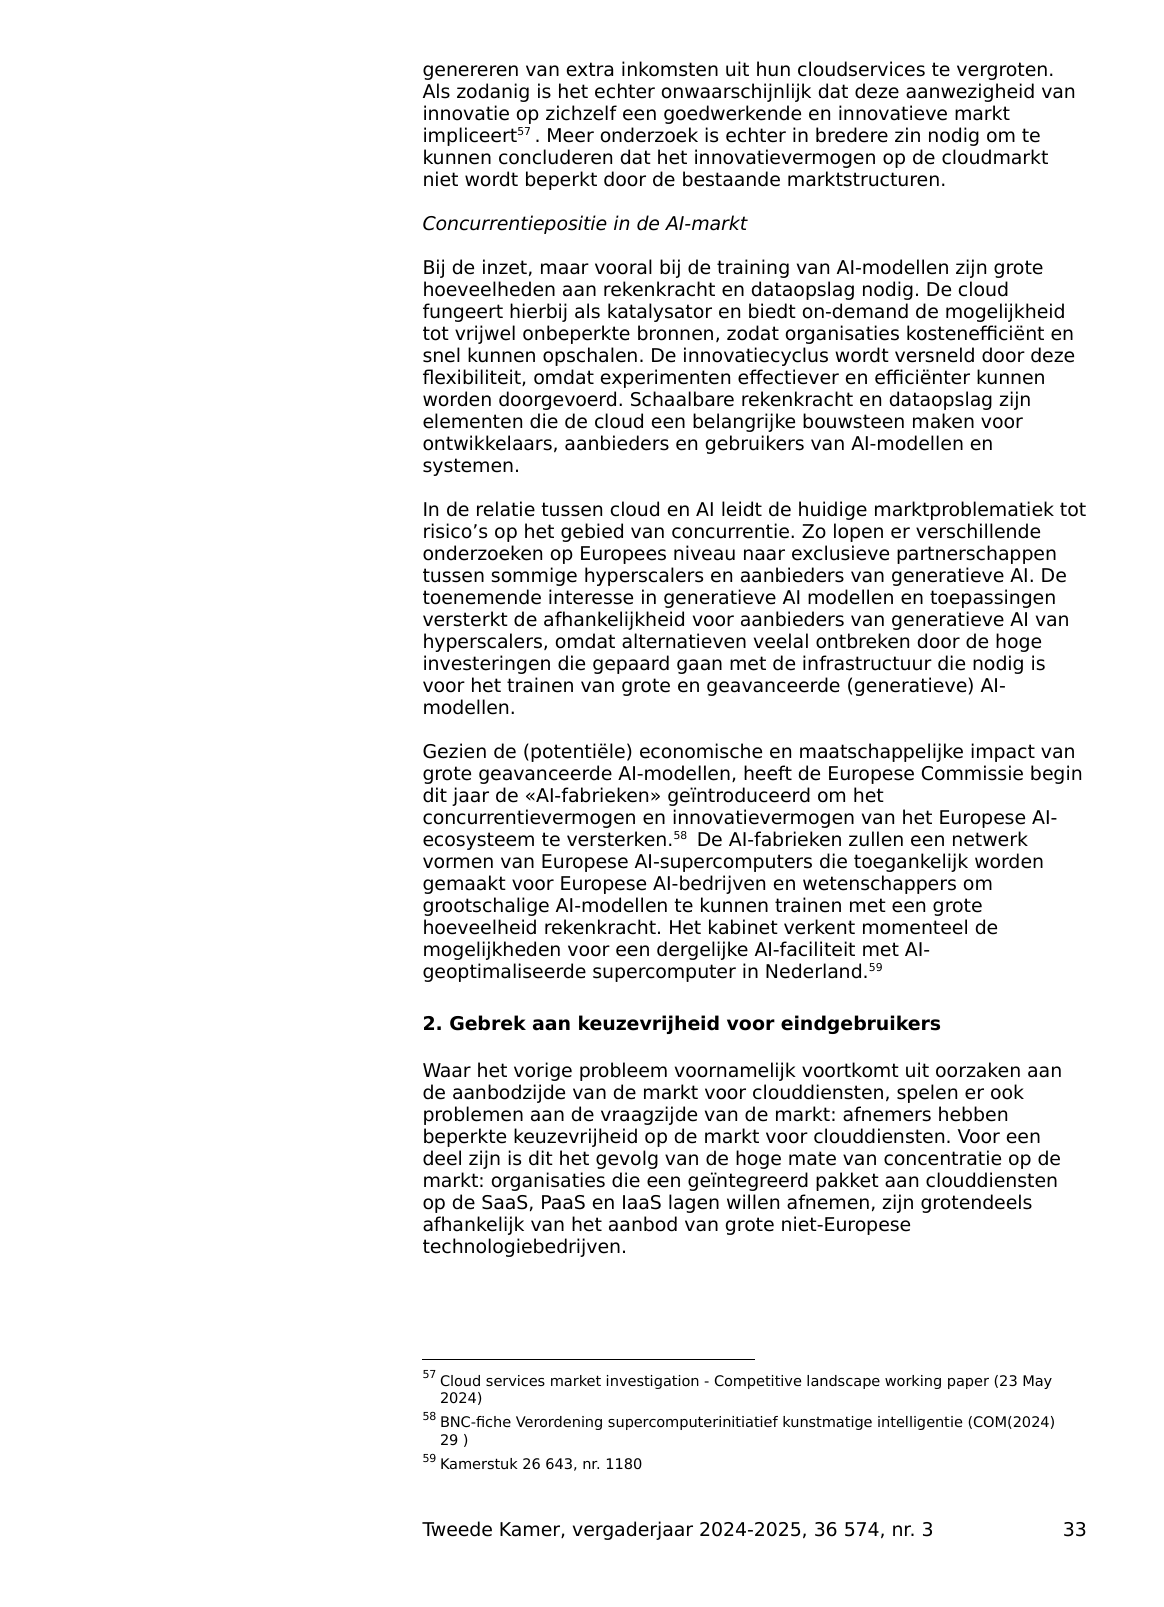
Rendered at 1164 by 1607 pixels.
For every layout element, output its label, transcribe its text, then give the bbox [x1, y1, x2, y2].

text Cloud services market investigation - Competitive landscape working paper (23 May 2024) [422, 1368, 1087, 1407]
subtitle Concurrentiepositie in de AI-markt [422, 213, 1087, 235]
text genereren van extra inkomsten uit hun cloudservices te vergroten. Als zodanig is het echter onwaarschijnlijk dat deze aanwezigheid van innovatie op zichzelf een goedwerkende en innovatieve markt impliceert. Meer onderzoek is echter in bredere zin nodig om te kunnen concluderen dat het innovatievermogen op de cloudmarkt niet wordt beperkt door de bestaande marktstructuren. [422, 59, 1087, 191]
text Bij de inzet, maar vooral bij de training van AI-modellen zijn grote hoeveelheden aan rekenkracht en dataopslag nodig. De cloud fungeert hierbij als katalysator en biedt on-demand de mogelijkheid tot vrijwel onbeperkte bronnen, zodat organisaties kostenefficiënt en snel kunnen opschalen. De innovatiecyclus wordt versneld door deze flexibiliteit, omdat experimenten effectiever en efficiënter kunnen worden doorgevoerd. Schaalbare rekenkracht en dataopslag zijn elementen die de cloud een belangrijke bouwsteen maken voor ontwikkelaars, aanbieders en gebruikers van AI-modellen en systemen. [422, 257, 1087, 477]
text Kamerstuk 26 643, nr. 1180 [422, 1452, 1087, 1474]
text BNC-fiche Verordening supercomputerinitiatief kunstmatige intelligentie (COM(2024) 29 ) [422, 1410, 1087, 1449]
subtitle 2. Gebrek aan keuzevrijheid voor eindgebruikers [422, 1013, 1087, 1035]
text Gezien de (potentiële) economische en maatschappelijke impact van grote geavanceerde AI-modellen, heeft de Europese Commissie begin dit jaar de «AI-fabrieken» geïntroduceerd om het concurrentievermogen en innovatievermogen van het Europese AI-ecosysteem te versterken. De AI-fabrieken zullen een netwerk vormen van Europese AI-supercomputers die toegankelijk worden gemaakt voor Europese AI-bedrijven en wetenschappers om grootschalige AI-modellen te kunnen trainen met een grote hoeveelheid rekenkracht. Het kabinet verkent momenteel de mogelijkheden voor een dergelijke AI-faciliteit met AI-geoptimaliseerde supercomputer in Nederland. [422, 741, 1087, 983]
text Waar het vorige probleem voornamelijk voortkomt uit oorzaken aan de aanbodzijde van de markt voor clouddiensten, spelen er ook problemen aan de vraagzijde van de markt: afnemers hebben beperkte keuzevrijheid op de markt voor clouddiensten. Voor een deel zijn is dit het gevolg van de hoge mate van concentratie op de markt: organisaties die een geïntegreerd pakket aan clouddiensten op de SaaS, PaaS en IaaS lagen willen afnemen, zijn grotendeels afhankelijk van het aanbod van grote niet-Europese technologiebedrijven. [422, 1060, 1087, 1258]
text In de relatie tussen cloud en AI leidt de huidige marktproblematiek tot risico’s op het gebied van concurrentie. Zo lopen er verschillende onderzoeken op Europees niveau naar exclusieve partnerschappen tussen sommige hyperscalers en aanbieders van generatieve AI. De toenemende interesse in generatieve AI modellen en toepassingen versterkt de afhankelijkheid voor aanbieders van generatieve AI van hyperscalers, omdat alternatieven veelal ontbreken door de hoge investeringen die gepaard gaan met de infrastructuur die nodig is voor het trainen van grote en geavanceerde (generatieve) AI-modellen. [422, 499, 1087, 719]
